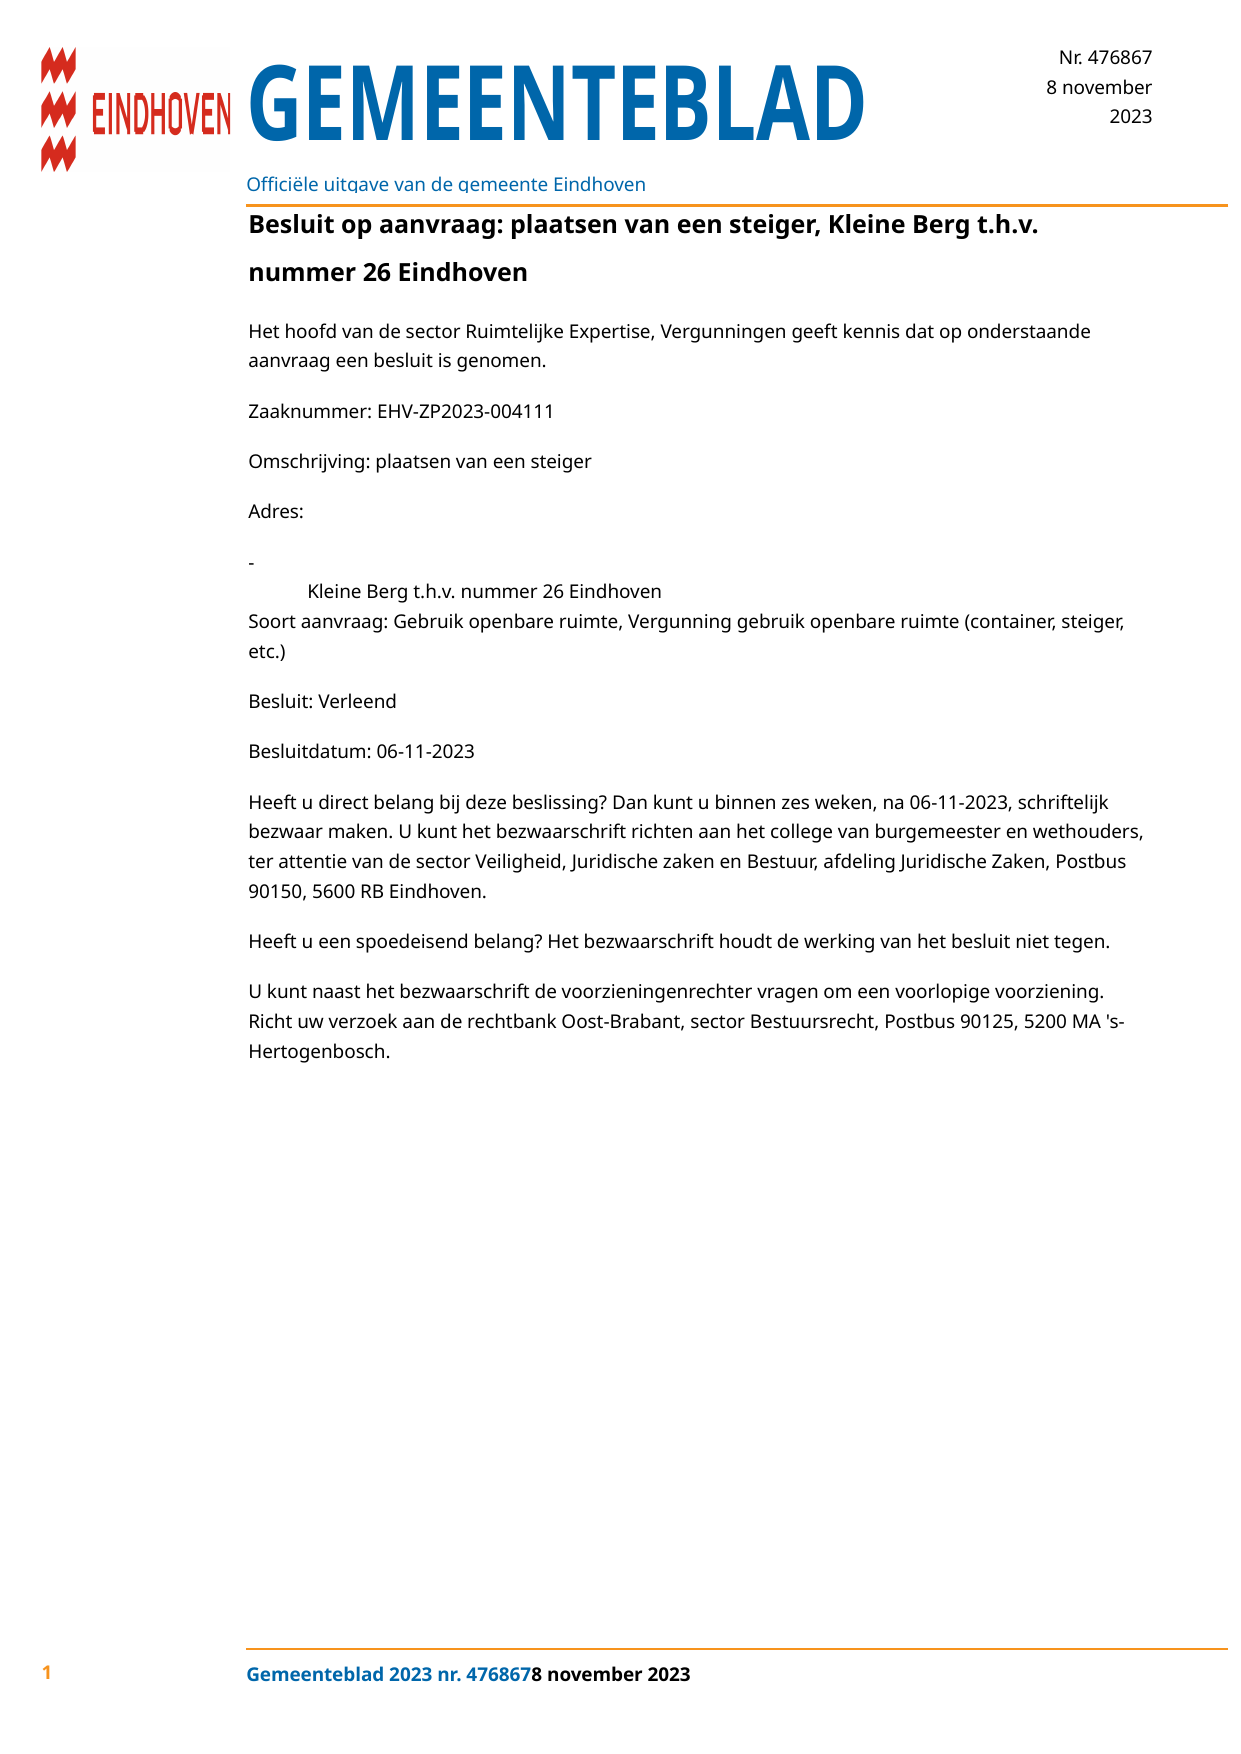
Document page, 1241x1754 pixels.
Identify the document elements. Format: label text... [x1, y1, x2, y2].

text Besluit: Verleend [248, 688, 1152, 714]
text Soort aanvraag: Gebruik openbare ruimte, Vergunning gebruik openbare ruimte (container, steiger, etc.) [248, 608, 1152, 664]
text Het hoofd van de sector Ruimtelijke Expertise, Vergunningen geeft kennis dat op onderstaande aanvraag een besluit is genomen. [248, 318, 1152, 373]
text Besluitdatum: 06-11-2023 [248, 739, 1152, 764]
text Adres: [248, 499, 1152, 524]
picture [41, 47, 231, 172]
text U kunt naast het bezwaarschrift de voorzieningenrechter vragen om een voorlopige voorziening. Richt uw verzoek aan de rechtbank Oost-Brabant, sector Bestuursrecht, Postbus 90125, 5200 MA 's-Hertogenbosch. [248, 979, 1152, 1064]
list Kleine Berg t.h.v. nummer 26 Eindhoven [248, 579, 1152, 604]
text Heeft u een spoedeisend belang? Het bezwaarschrift houdt de werking van het besluit niet tegen. [248, 928, 1152, 954]
text Heeft u direct belang bij deze beslissing? Dan kunt u binnen zes weken, na 06-11-2023, schriftelijk bezwaar maken. U kunt het bezwaarschrift richten aan het college van burgemeester en wethouders, ter attentie van de sector Veiligheid, Juridische zaken en Bestuur, afdeling Juridische Zaken, Postbus 90150, 5600 RB Eindhoven. [248, 789, 1152, 904]
text Zaaknummer: EHV-ZP2023-004111 [248, 398, 1152, 424]
text Omschrijving: plaatsen van een steiger [248, 448, 1152, 474]
text Besluit op aanvraag: plaatsen van een steiger, Kleine Berg t.h.v. nummer 26 Eindhoven [248, 207, 1152, 288]
